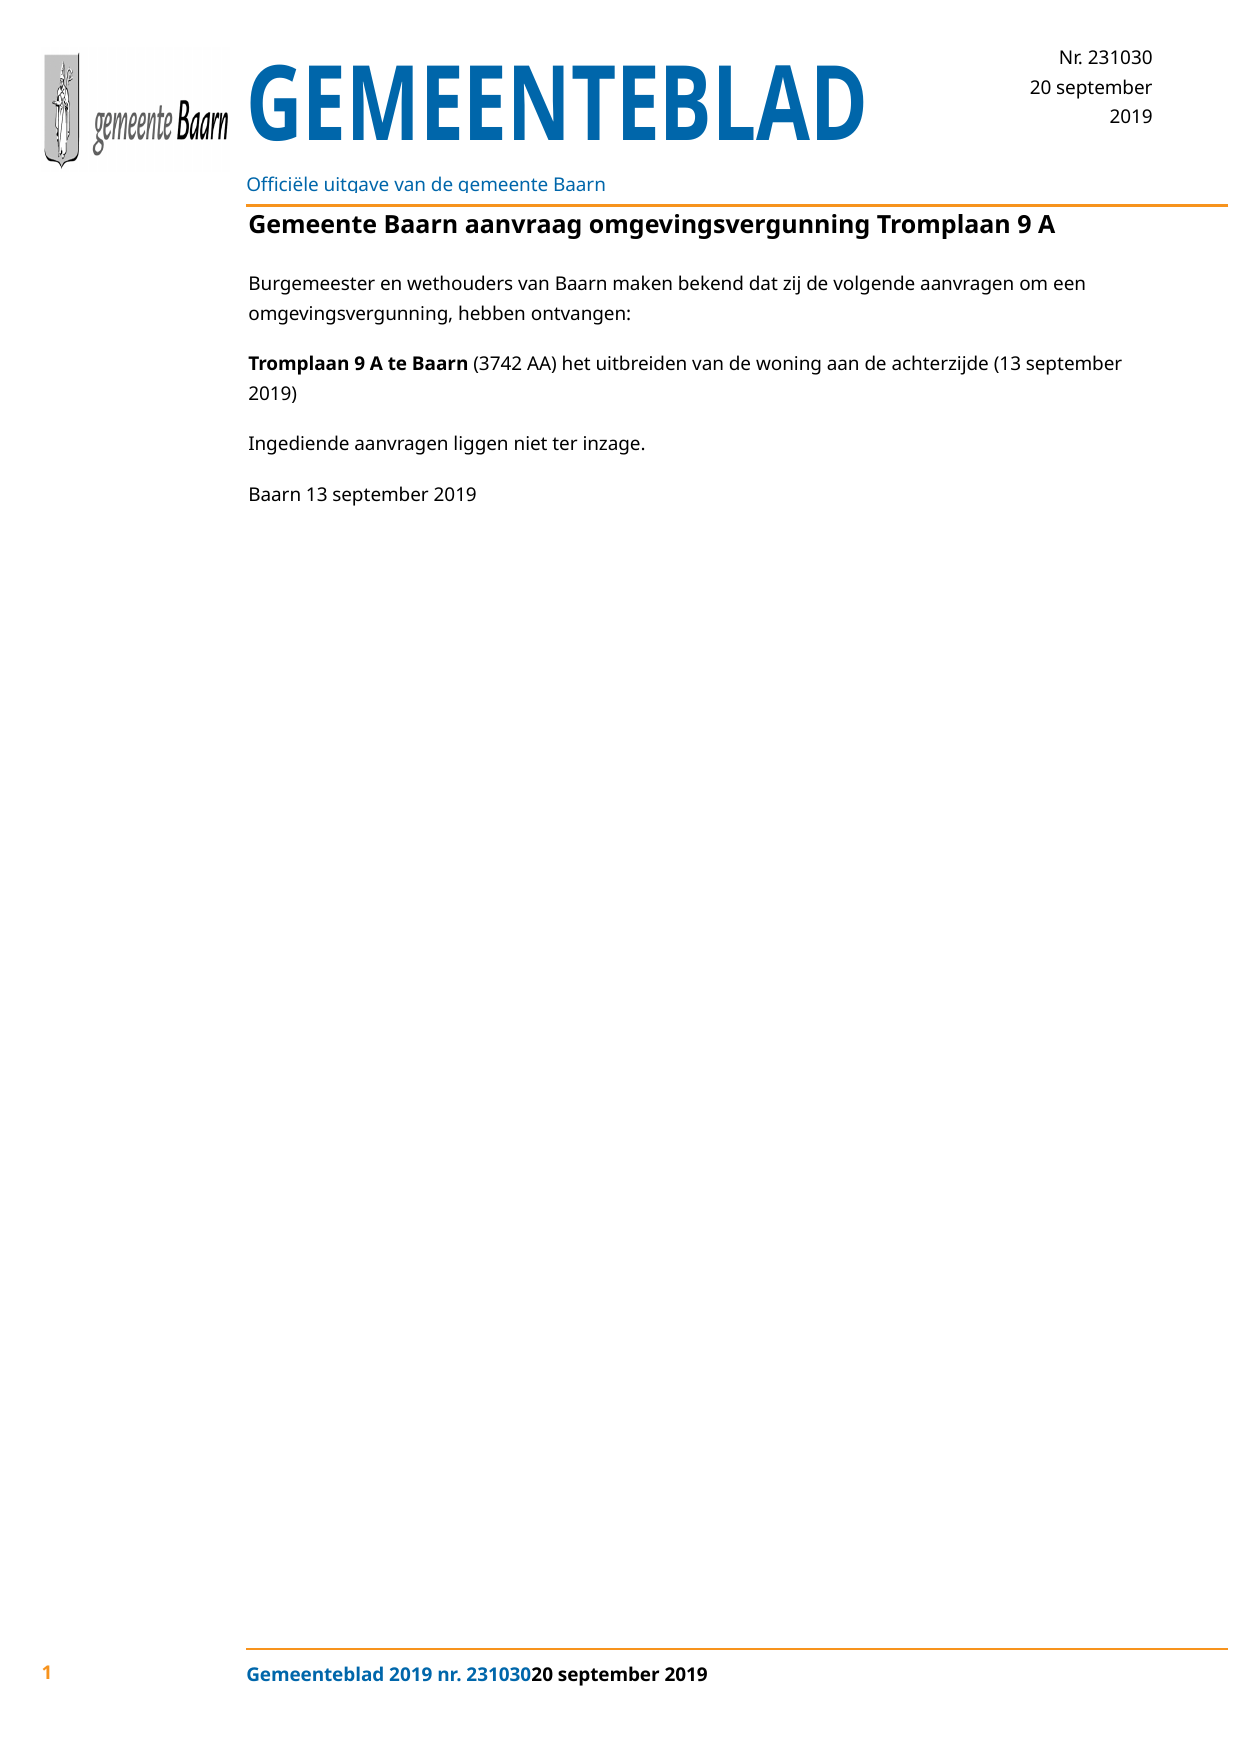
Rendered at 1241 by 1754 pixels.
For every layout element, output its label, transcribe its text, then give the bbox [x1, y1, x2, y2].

text Tromplaan 9 A te Baarn (3742 AA) het uitbreiden van de woning aan de achterzijde (13 september 2019) [248, 350, 1152, 406]
text Burgemeester en wethouders van Baarn maken bekend dat zij de volgende aanvragen om een omgevingsvergunning, hebben ontvangen: [248, 270, 1152, 326]
text Ingediende aanvragen liggen niet ter inzage. [248, 430, 1152, 456]
text Gemeente Baarn aanvraag omgevingsvergunning Tromplaan 9 A [248, 207, 1152, 241]
text Baarn 13 september 2019 [248, 481, 1152, 506]
picture [41, 47, 231, 172]
